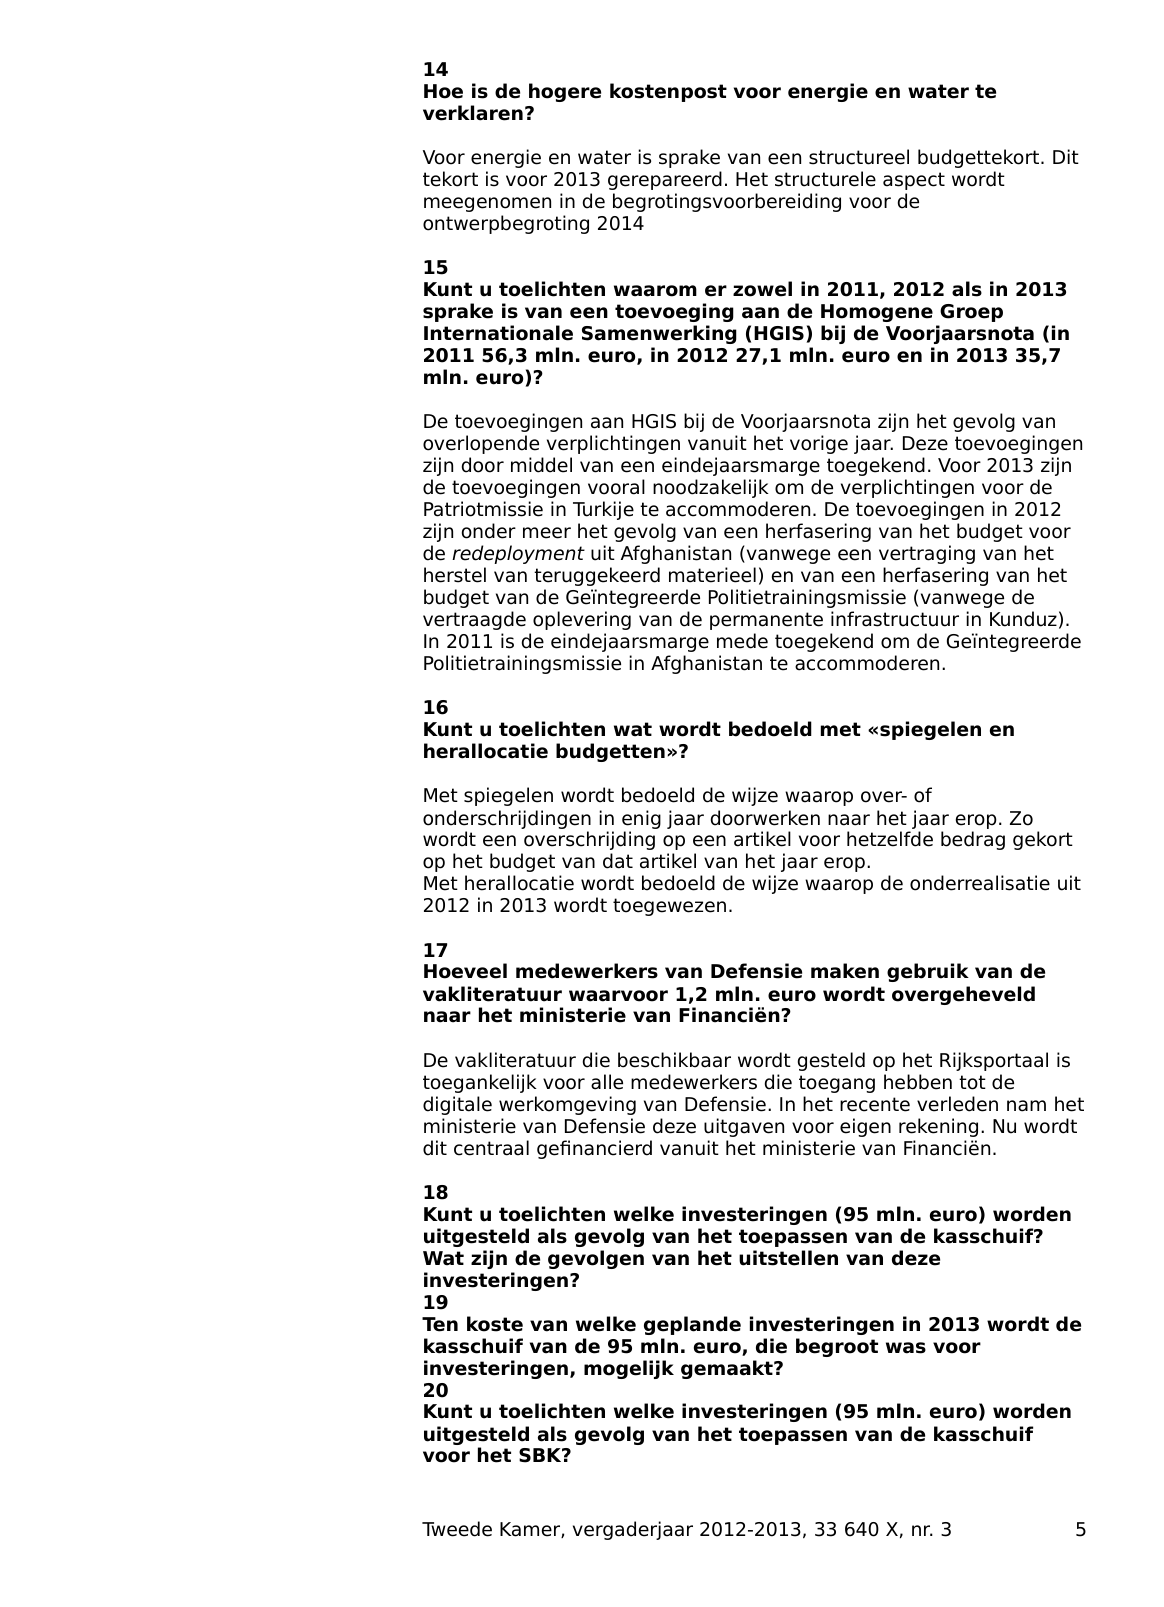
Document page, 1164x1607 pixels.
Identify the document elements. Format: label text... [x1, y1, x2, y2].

text Voor energie en water is sprake van een structureel budgettekort. Dit tekort is voor 2013 gerepareerd. Het structurele aspect wordt meegenomen in de begrotingsvoorbereiding voor de ontwerpbegroting 2014 [422, 147, 1087, 235]
text Met spiegelen wordt bedoeld de wijze waarop over- of onderschrijdingen in enig jaar doorwerken naar het jaar erop. Zo wordt een overschrijding op een artikel voor hetzelfde bedrag gekort op het budget van dat artikel van het jaar erop. [422, 785, 1087, 873]
text De toevoegingen aan HGIS bij de Voorjaarsnota zijn het gevolg van overlopende verplichtingen vanuit het vorige jaar. Deze toevoegingen zijn door middel van een eindejaarsmarge toegekend. Voor 2013 zijn de toevoegingen vooral noodzakelijk om de verplichtingen voor de Patriotmissie in Turkije te accommoderen. De toevoegingen in 2012 zijn onder meer het gevolg van een herfasering van het budget voor de redeployment uit Afghanistan (vanwege een vertraging van het herstel van teruggekeerd materieel) en van een herfasering van het budget van de Geïntegreerde Politietrainingsmissie (vanwege de vertraagde oplevering van de permanente infrastructuur in Kunduz). In 2011 is de eindejaarsmarge mede toegekend om de Geïntegreerde Politietrainingsmissie in Afghanistan te accommoderen. [422, 411, 1087, 675]
text 15 [422, 257, 1087, 279]
text Kunt u toelichten wat wordt bedoeld met «spiegelen en herallocatie budgetten»? [422, 719, 1087, 763]
text Kunt u toelichten waarom er zowel in 2011, 2012 als in 2013 sprake is van een toevoeging aan de Homogene Groep Internationale Samenwerking (HGIS) bij de Voorjaarsnota (in 2011 56,3 mln. euro, in 2012 27,1 mln. euro en in 2013 35,7 mln. euro)? [422, 279, 1087, 389]
text Hoeveel medewerkers van Defensie maken gebruik van de vakliteratuur waarvoor 1,2 mln. euro wordt overgeheveld naar het ministerie van Financiën? [422, 961, 1087, 1027]
text 14 [422, 59, 1087, 81]
text Kunt u toelichten welke investeringen (95 mln. euro) worden uitgesteld als gevolg van het toepassen van de kasschuif voor het SBK? [422, 1401, 1087, 1467]
text 17 [422, 939, 1087, 961]
text 19 [422, 1292, 1087, 1313]
text Hoe is de hogere kostenpost voor energie en water te verklaren? [422, 81, 1087, 125]
text 16 [422, 697, 1087, 719]
text De vakliteratuur die beschikbaar wordt gesteld op het Rijksportaal is toegankelijk voor alle medewerkers die toegang hebben tot de digitale werkomgeving van Defensie. In het recente verleden nam het ministerie van Defensie deze uitgaven voor eigen rekening. Nu wordt dit centraal gefinancierd vanuit het ministerie van Financiën. [422, 1049, 1087, 1159]
text Ten koste van welke geplande investeringen in 2013 wordt de kasschuif van de 95 mln. euro, die begroot was voor investeringen, mogelijk gemaakt? [422, 1313, 1087, 1379]
text 20 [422, 1379, 1087, 1401]
text 18 [422, 1182, 1087, 1204]
text Kunt u toelichten welke investeringen (95 mln. euro) worden uitgesteld als gevolg van het toepassen van de kasschuif? Wat zijn de gevolgen van het uitstellen van deze investeringen? [422, 1204, 1087, 1292]
text Met herallocatie wordt bedoeld de wijze waarop de onderrealisatie uit 2012 in 2013 wordt toegewezen. [422, 873, 1087, 917]
